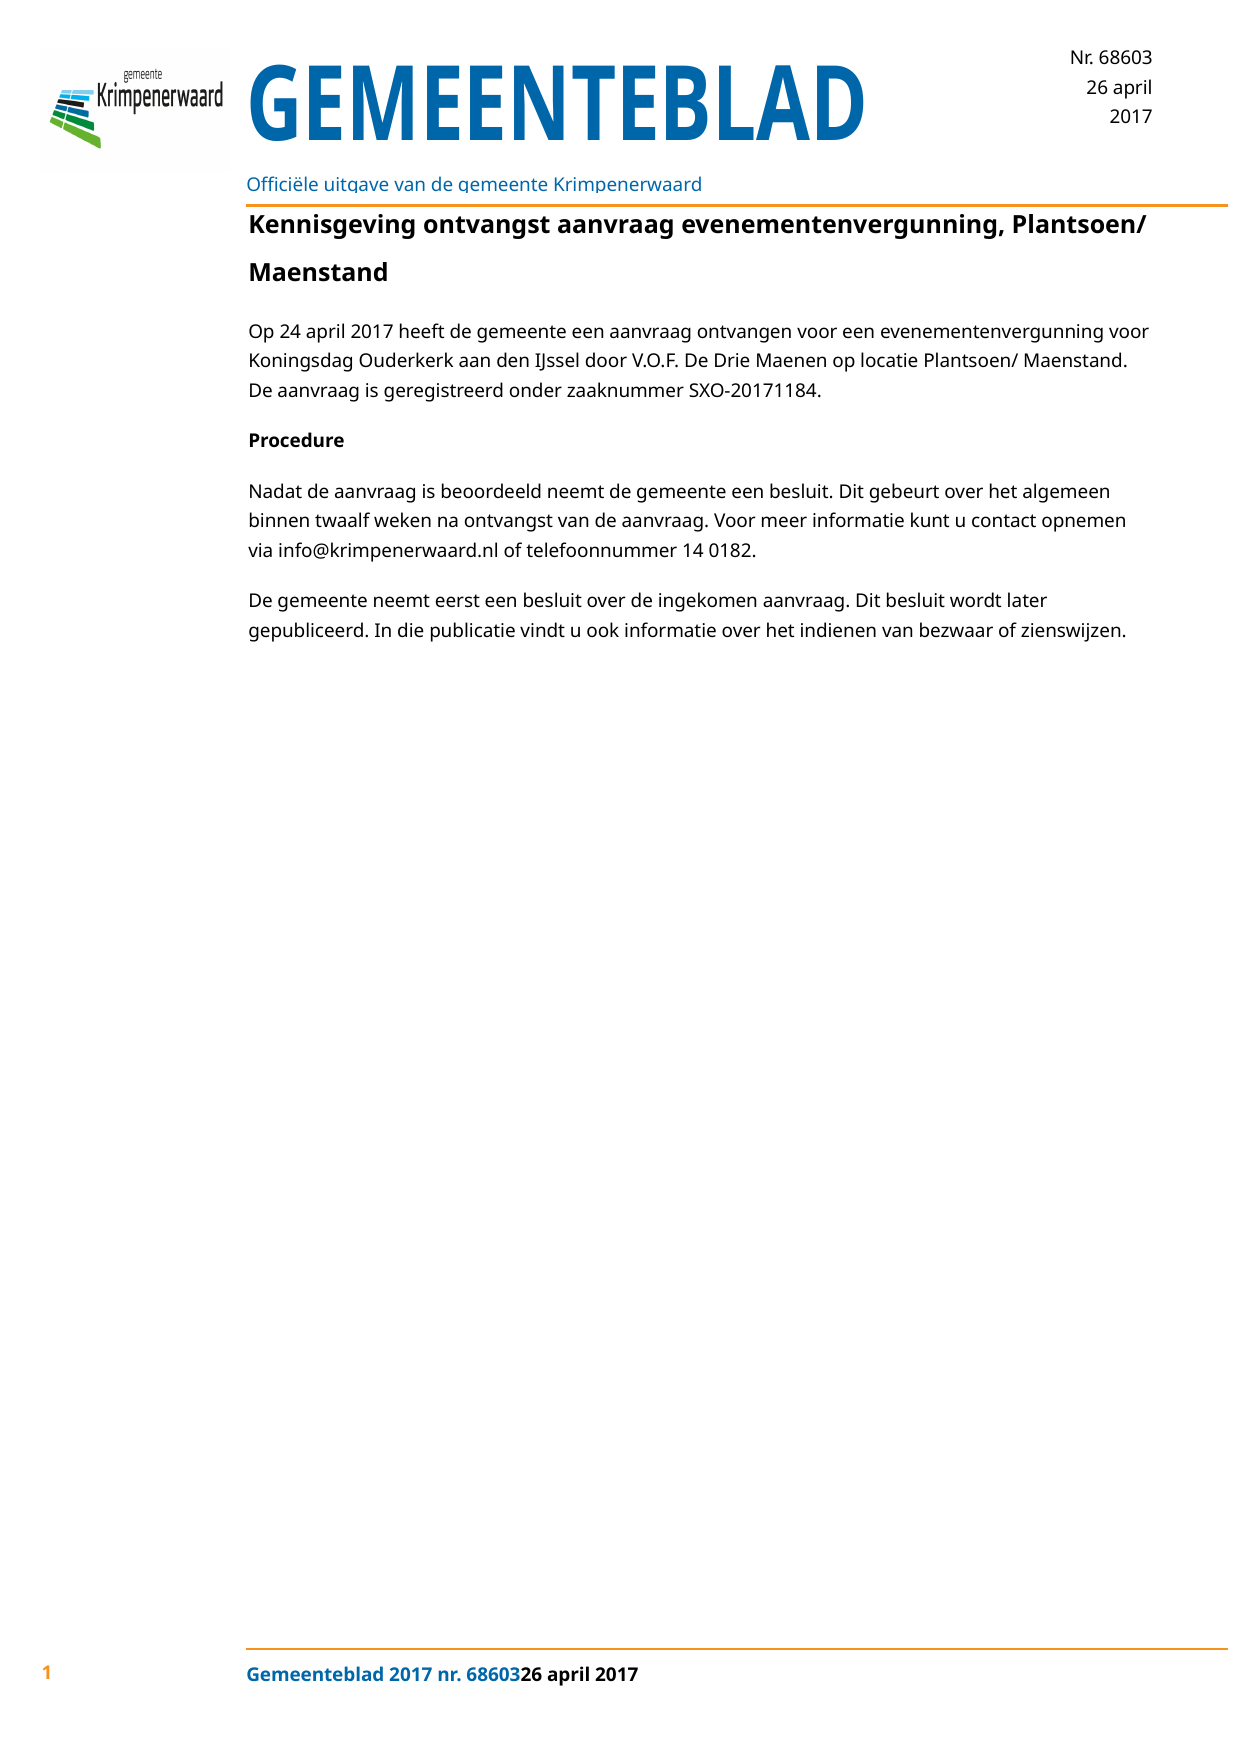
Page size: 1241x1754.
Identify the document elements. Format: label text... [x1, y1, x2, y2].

text Kennisgeving ontvangst aanvraag evenementenvergunning, Plantsoen/ Maenstand [248, 207, 1152, 288]
text Op 24 april 2017 heeft de gemeente een aanvraag ontvangen voor een evenementenvergunning voor Koningsdag Ouderkerk aan den IJssel door V.O.F. De Drie Maenen op locatie Plantsoen/ Maenstand. De aanvraag is geregistreerd onder zaaknummer SXO-20171184. [248, 318, 1152, 403]
text De gemeente neemt eerst een besluit over de ingekomen aanvraag. Dit besluit wordt later gepubliceerd. In die publicatie vindt u ook informatie over het indienen van bezwaar of zienswijzen. [248, 587, 1152, 643]
text Nadat de aanvraag is beoordeeld neemt de gemeente een besluit. Dit gebeurt over het algemeen binnen twaalf weken na ontvangst van de aanvraag. Voor meer informatie kunt u contact opnemen via info@krimpenerwaard.nl of telefoonnummer 14 0182. [248, 478, 1152, 563]
picture [41, 47, 231, 172]
text Procedure [248, 427, 1152, 453]
